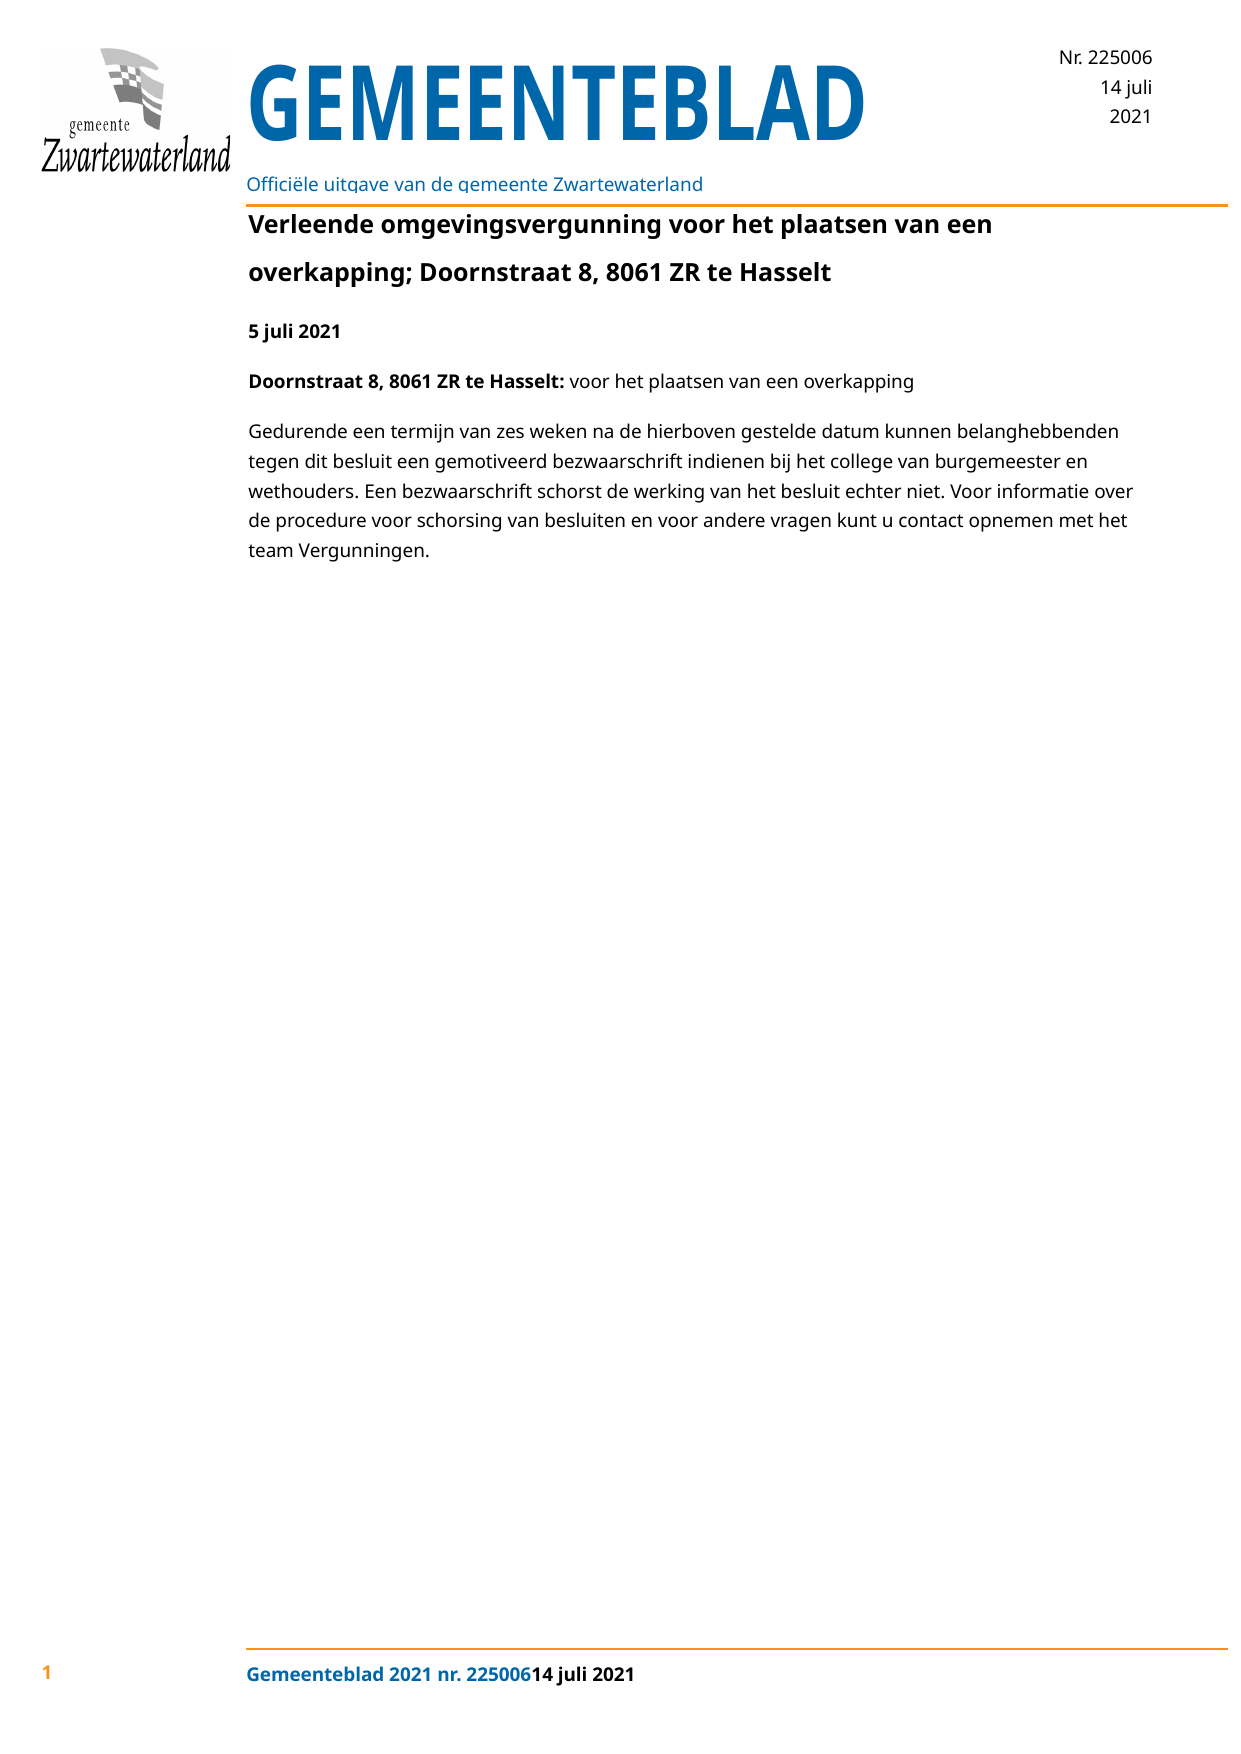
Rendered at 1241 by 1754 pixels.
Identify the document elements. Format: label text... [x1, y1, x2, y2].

text Doornstraat 8, 8061 ZR te Hasselt: voor het plaatsen van een overkapping [248, 368, 1152, 394]
text Verleende omgevingsvergunning voor het plaatsen van een overkapping; Doornstraat 8, 8061 ZR te Hasselt [248, 207, 1152, 288]
text Gedurende een termijn van zes weken na de hierboven gestelde datum kunnen belanghebbenden tegen dit besluit een gemotiveerd bezwaarschrift indienen bij het college van burgemeester en wethouders. Een bezwaarschrift schorst de werking van het besluit echter niet. Voor informatie over de procedure voor schorsing van besluiten en voor andere vragen kunt u contact opnemen met het team Vergunningen. [248, 419, 1152, 563]
text 5 juli 2021 [248, 318, 1152, 344]
picture [41, 47, 231, 172]
